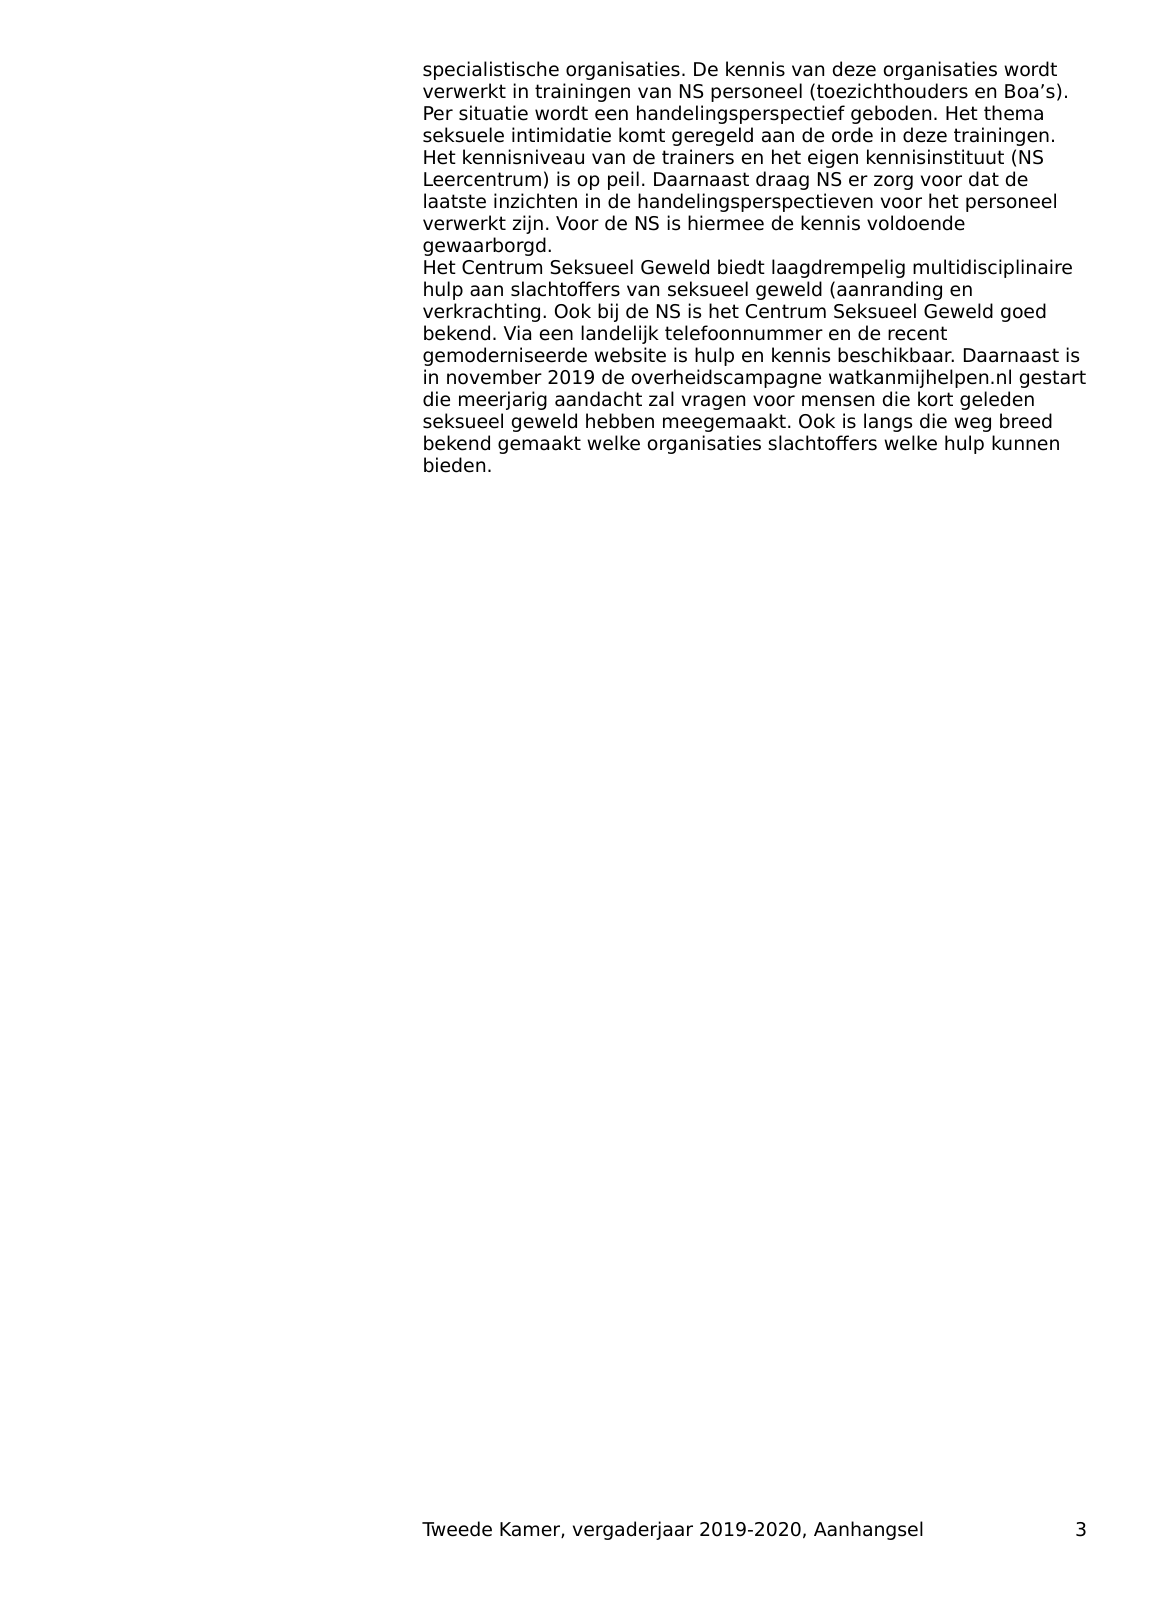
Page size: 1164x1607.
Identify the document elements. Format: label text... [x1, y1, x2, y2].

text specialistische organisaties. De kennis van deze organisaties wordt verwerkt in trainingen van NS personeel (toezichthouders en Boa’s). Per situatie wordt een handelingsperspectief geboden. Het thema seksuele intimidatie komt geregeld aan de orde in deze trainingen. Het kennisniveau van de trainers en het eigen kennisinstituut (NS Leercentrum) is op peil. Daarnaast draag NS er zorg voor dat de laatste inzichten in de handelingsperspectieven voor het personeel verwerkt zijn. Voor de NS is hiermee de kennis voldoende gewaarborgd. [422, 59, 1087, 257]
text Het Centrum Seksueel Geweld biedt laagdrempelig multidisciplinaire hulp aan slachtoffers van seksueel geweld (aanranding en verkrachting. Ook bij de NS is het Centrum Seksueel Geweld goed bekend. Via een landelijk telefoonnummer en de recent gemoderniseerde website is hulp en kennis beschikbaar. Daarnaast is in november 2019 de overheidscampagne watkanmijhelpen.nl gestart die meerjarig aandacht zal vragen voor mensen die kort geleden seksueel geweld hebben meegemaakt. Ook is langs die weg breed bekend gemaakt welke organisaties slachtoffers welke hulp kunnen bieden. [422, 257, 1087, 477]
